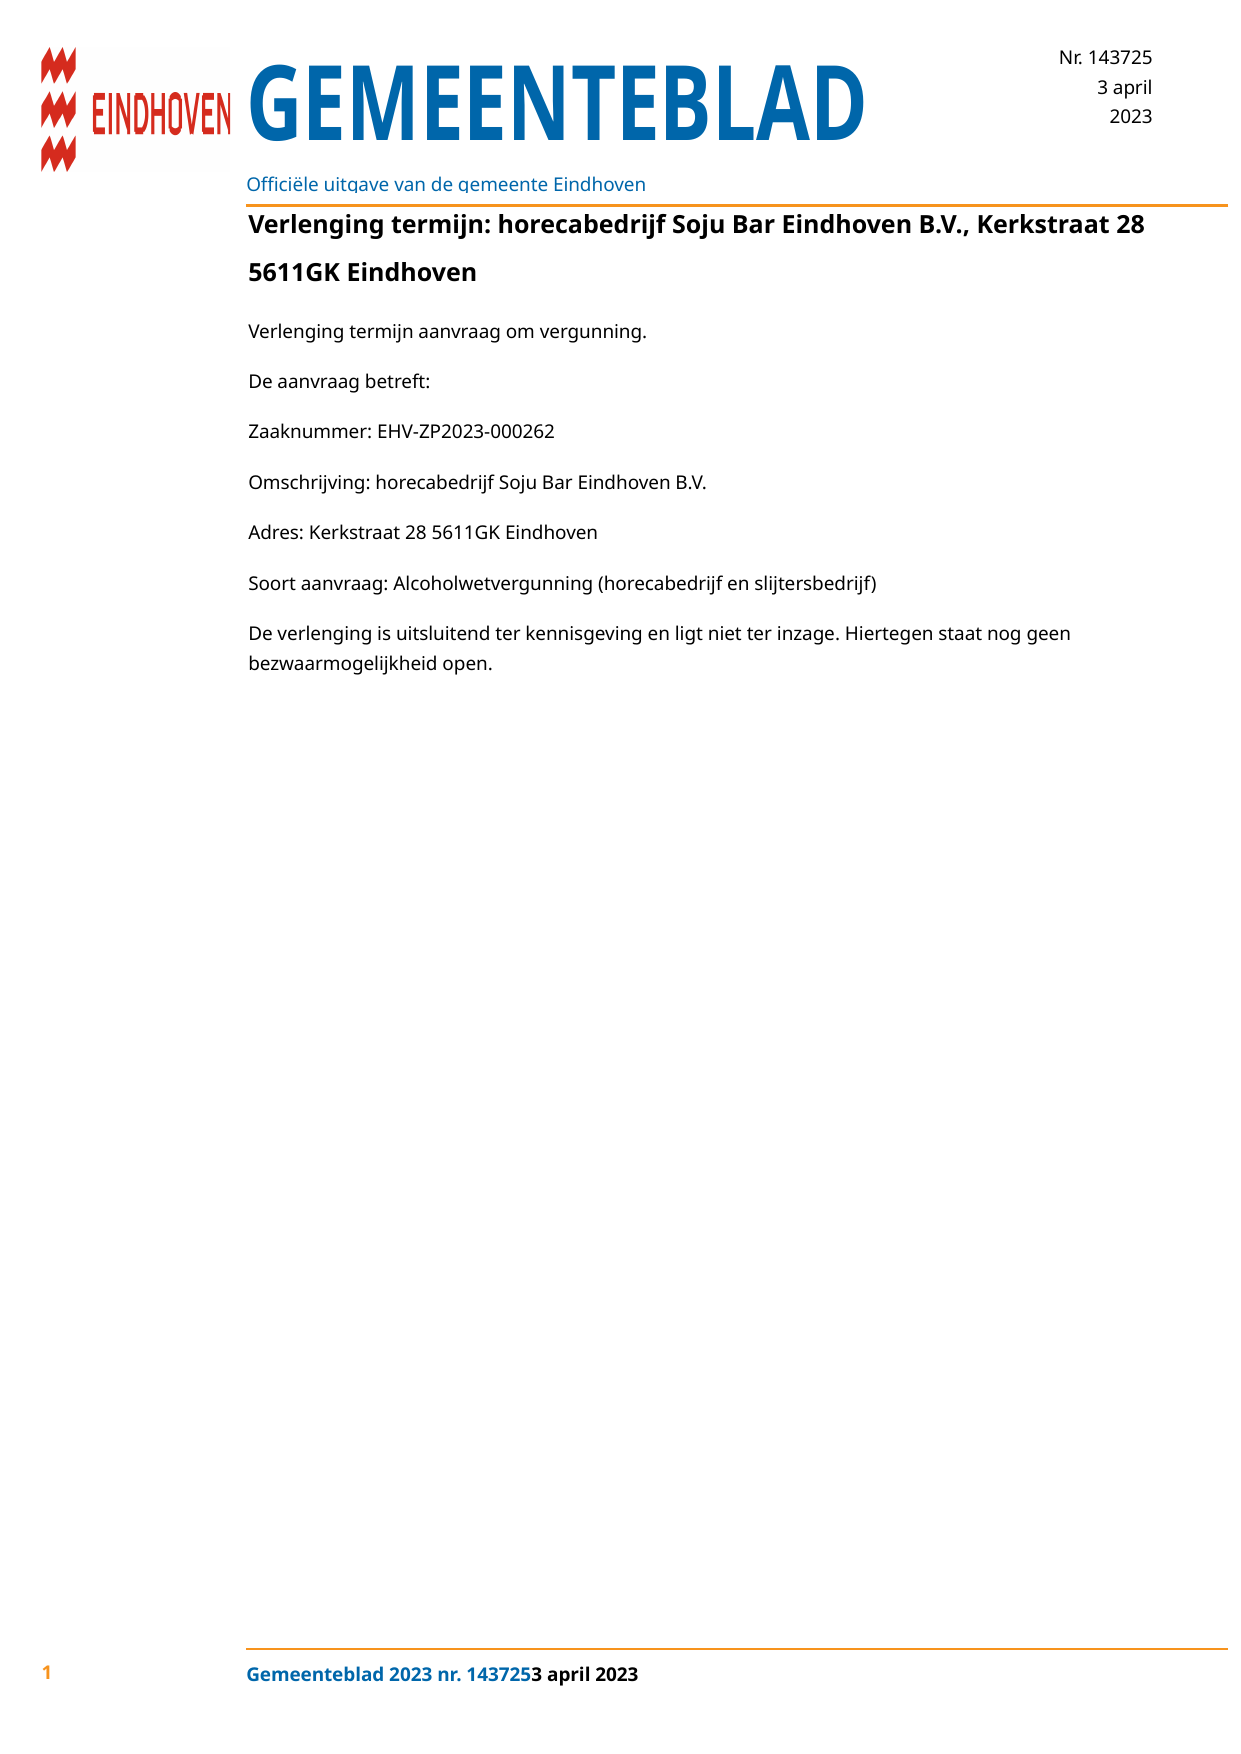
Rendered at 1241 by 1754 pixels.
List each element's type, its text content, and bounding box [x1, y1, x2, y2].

picture [41, 47, 231, 172]
text Omschrijving: horecabedrijf Soju Bar Eindhoven B.V. [248, 469, 1152, 495]
text Verlenging termijn: horecabedrijf Soju Bar Eindhoven B.V., Kerkstraat 28 5611GK Eindhoven [248, 207, 1152, 288]
text Soort aanvraag: Alcoholwetvergunning (horecabedrijf en slijtersbedrijf) [248, 570, 1152, 596]
text De aanvraag betreft: [248, 368, 1152, 394]
text De verlenging is uitsluitend ter kennisgeving en ligt niet ter inzage. Hiertegen staat nog geen bezwaarmogelijkheid open. [248, 620, 1152, 676]
text Adres: Kerkstraat 28 5611GK Eindhoven [248, 519, 1152, 545]
text Zaaknummer: EHV-ZP2023-000262 [248, 419, 1152, 444]
text Verlenging termijn aanvraag om vergunning. [248, 318, 1152, 344]
